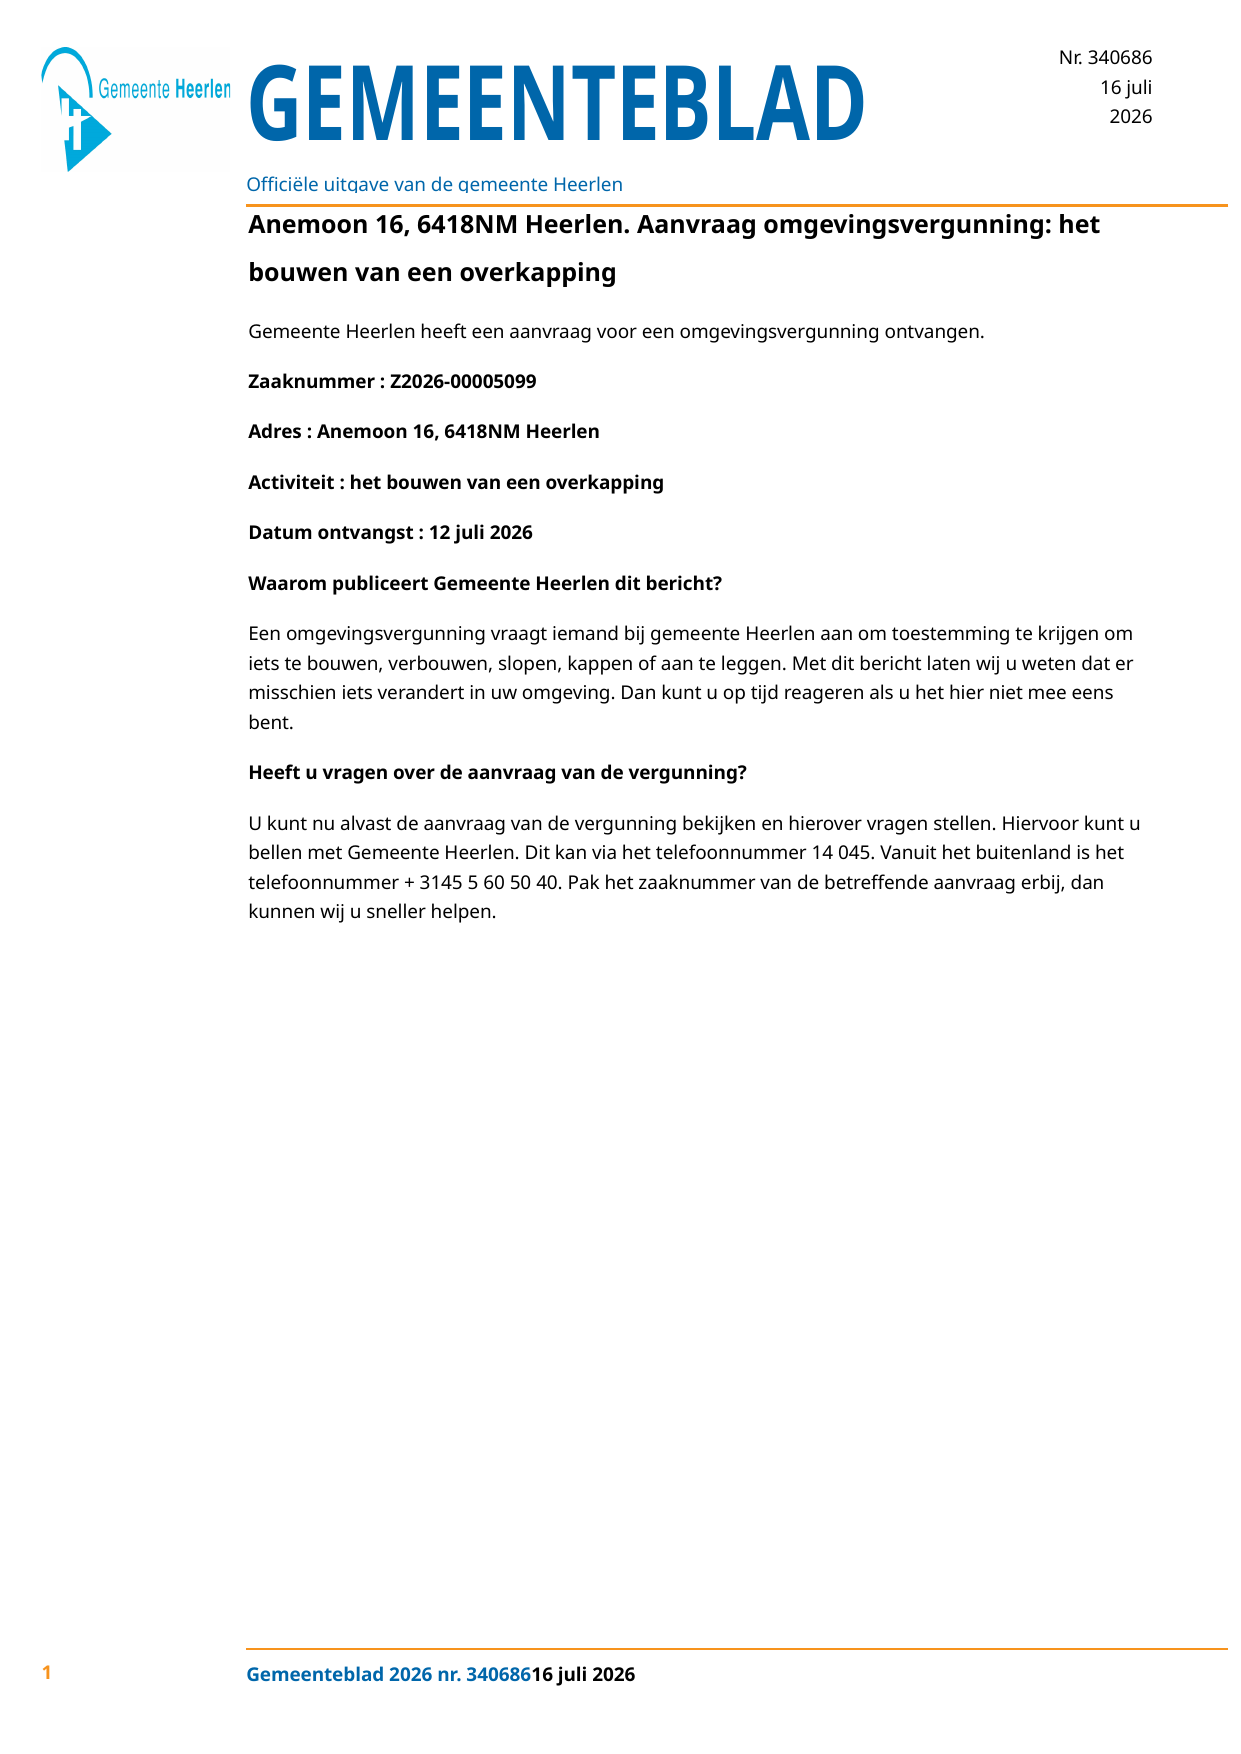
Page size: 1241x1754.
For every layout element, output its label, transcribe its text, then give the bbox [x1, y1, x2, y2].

picture [41, 47, 59, 70]
text U kunt nu alvast de aanvraag van de vergunning bekijken en hierover vragen stellen. Hiervoor kunt u bellen met Gemeente Heerlen. Dit kan via het telefoonnummer 14 045. Vanuit het buitenland is het telefoonnummer + 3145 5 60 50 40. Pak het zaaknummer van de betreffende aanvraag erbij, dan kunnen wij u sneller helpen. [248, 810, 1152, 924]
text Adres : Anemoon 16, 6418NM Heerlen [248, 419, 1152, 444]
text Waarom publiceert Gemeente Heerlen dit bericht? [248, 570, 1152, 596]
text Een omgevingsvergunning vraagt iemand bij gemeente Heerlen aan om toestemming te krijgen om iets te bouwen, verbouwen, slopen, kappen of aan te leggen. Met dit bericht laten wij u weten dat er misschien iets verandert in uw omgeving. Dan kunt u op tijd reageren als u het hier niet mee eens bent. [248, 620, 1152, 735]
text Gemeente Heerlen heeft een aanvraag voor een omgevingsvergunning ontvangen. [248, 318, 1152, 344]
text Heeft u vragen over de aanvraag van de vergunning? [248, 759, 1152, 785]
text Zaaknummer : Z2026-00005099 [248, 368, 1152, 394]
picture [41, 47, 231, 172]
text Anemoon 16, 6418NM Heerlen. Aanvraag omgevingsvergunning: het bouwen van een overkapping [248, 207, 1152, 288]
text Datum ontvangst : 12 juli 2026 [248, 519, 1152, 545]
text Activiteit : het bouwen van een overkapping [248, 469, 1152, 495]
